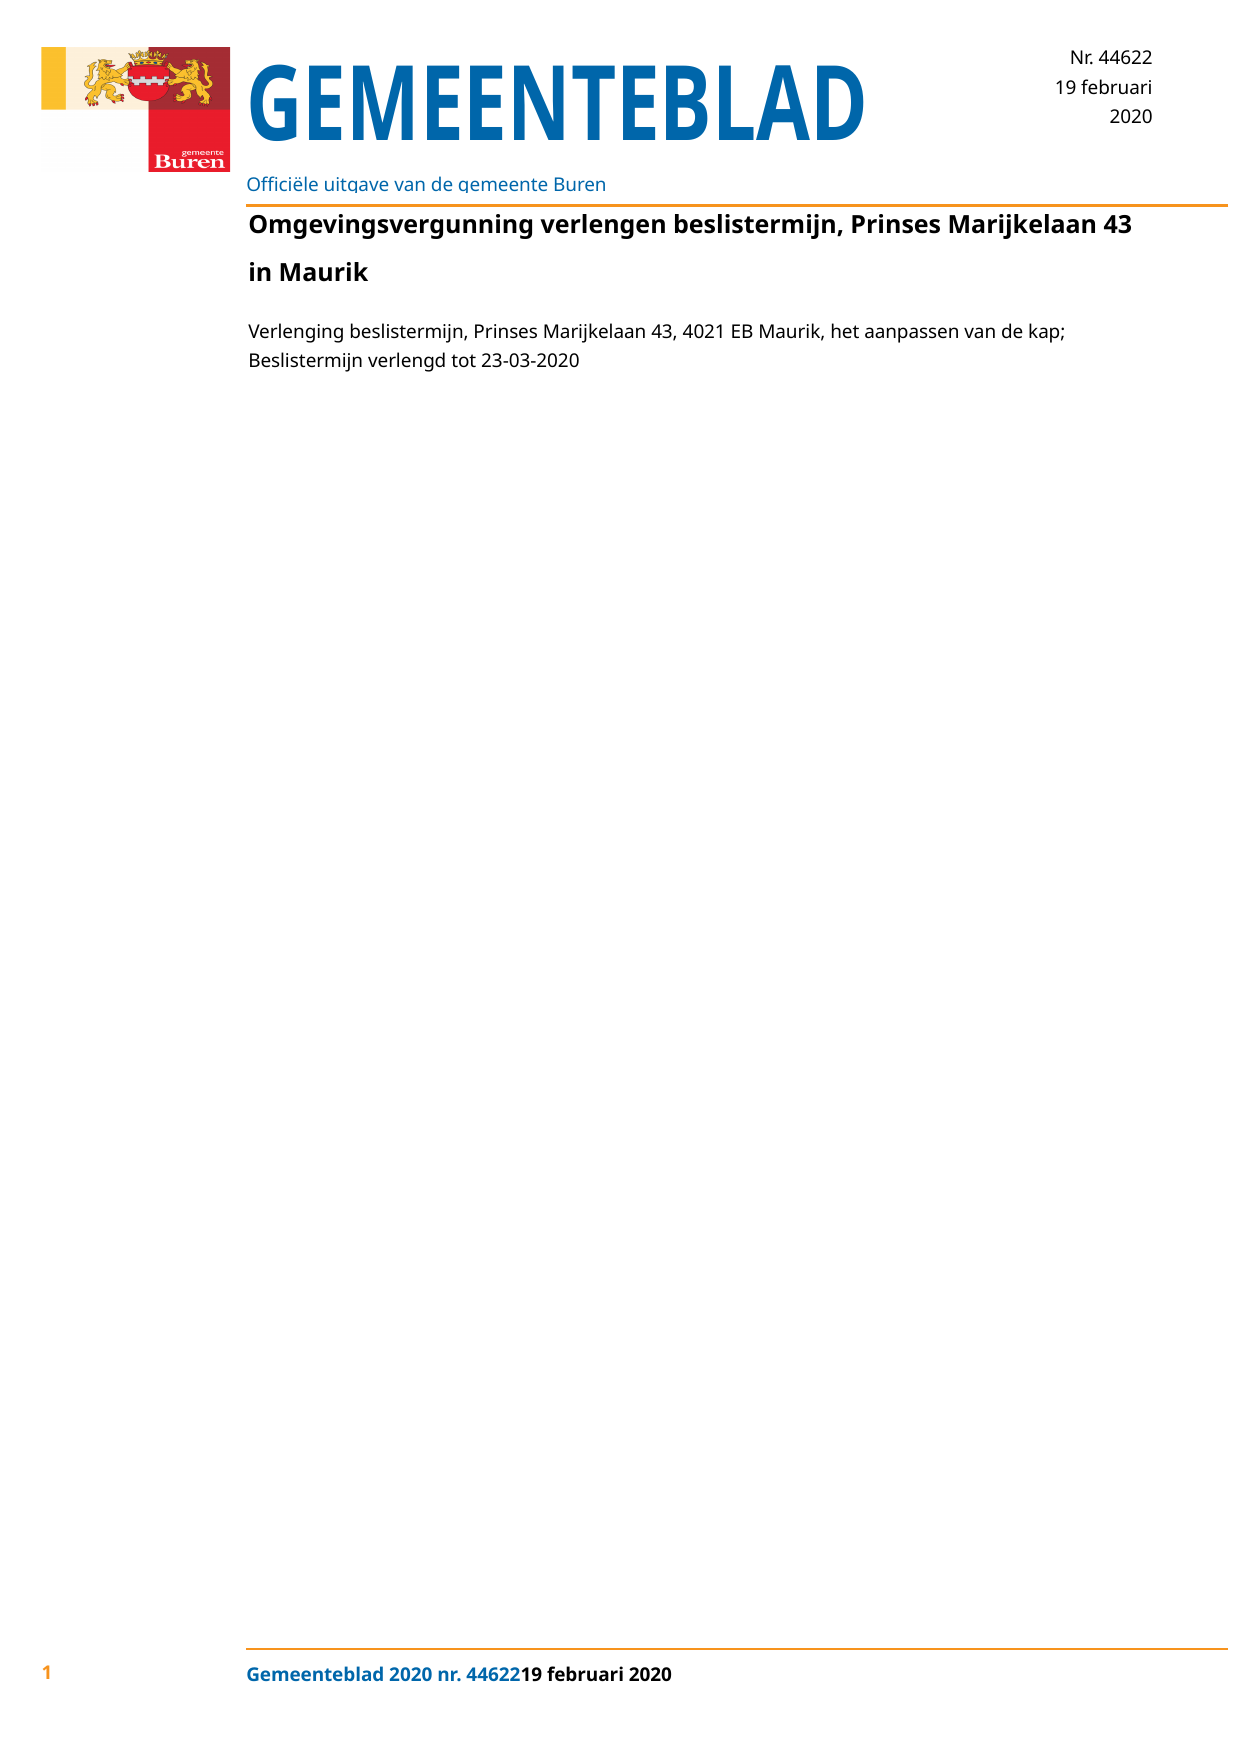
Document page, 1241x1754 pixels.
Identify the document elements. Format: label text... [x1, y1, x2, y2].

text Omgevingsvergunning verlengen beslistermijn, Prinses Marijkelaan 43 in Maurik [248, 207, 1152, 288]
picture [41, 47, 231, 172]
text Verlenging beslistermijn, Prinses Marijkelaan 43, 4021 EB Maurik, het aanpassen van de kap; Beslistermijn verlengd tot 23-03-2020 [248, 318, 1152, 373]
